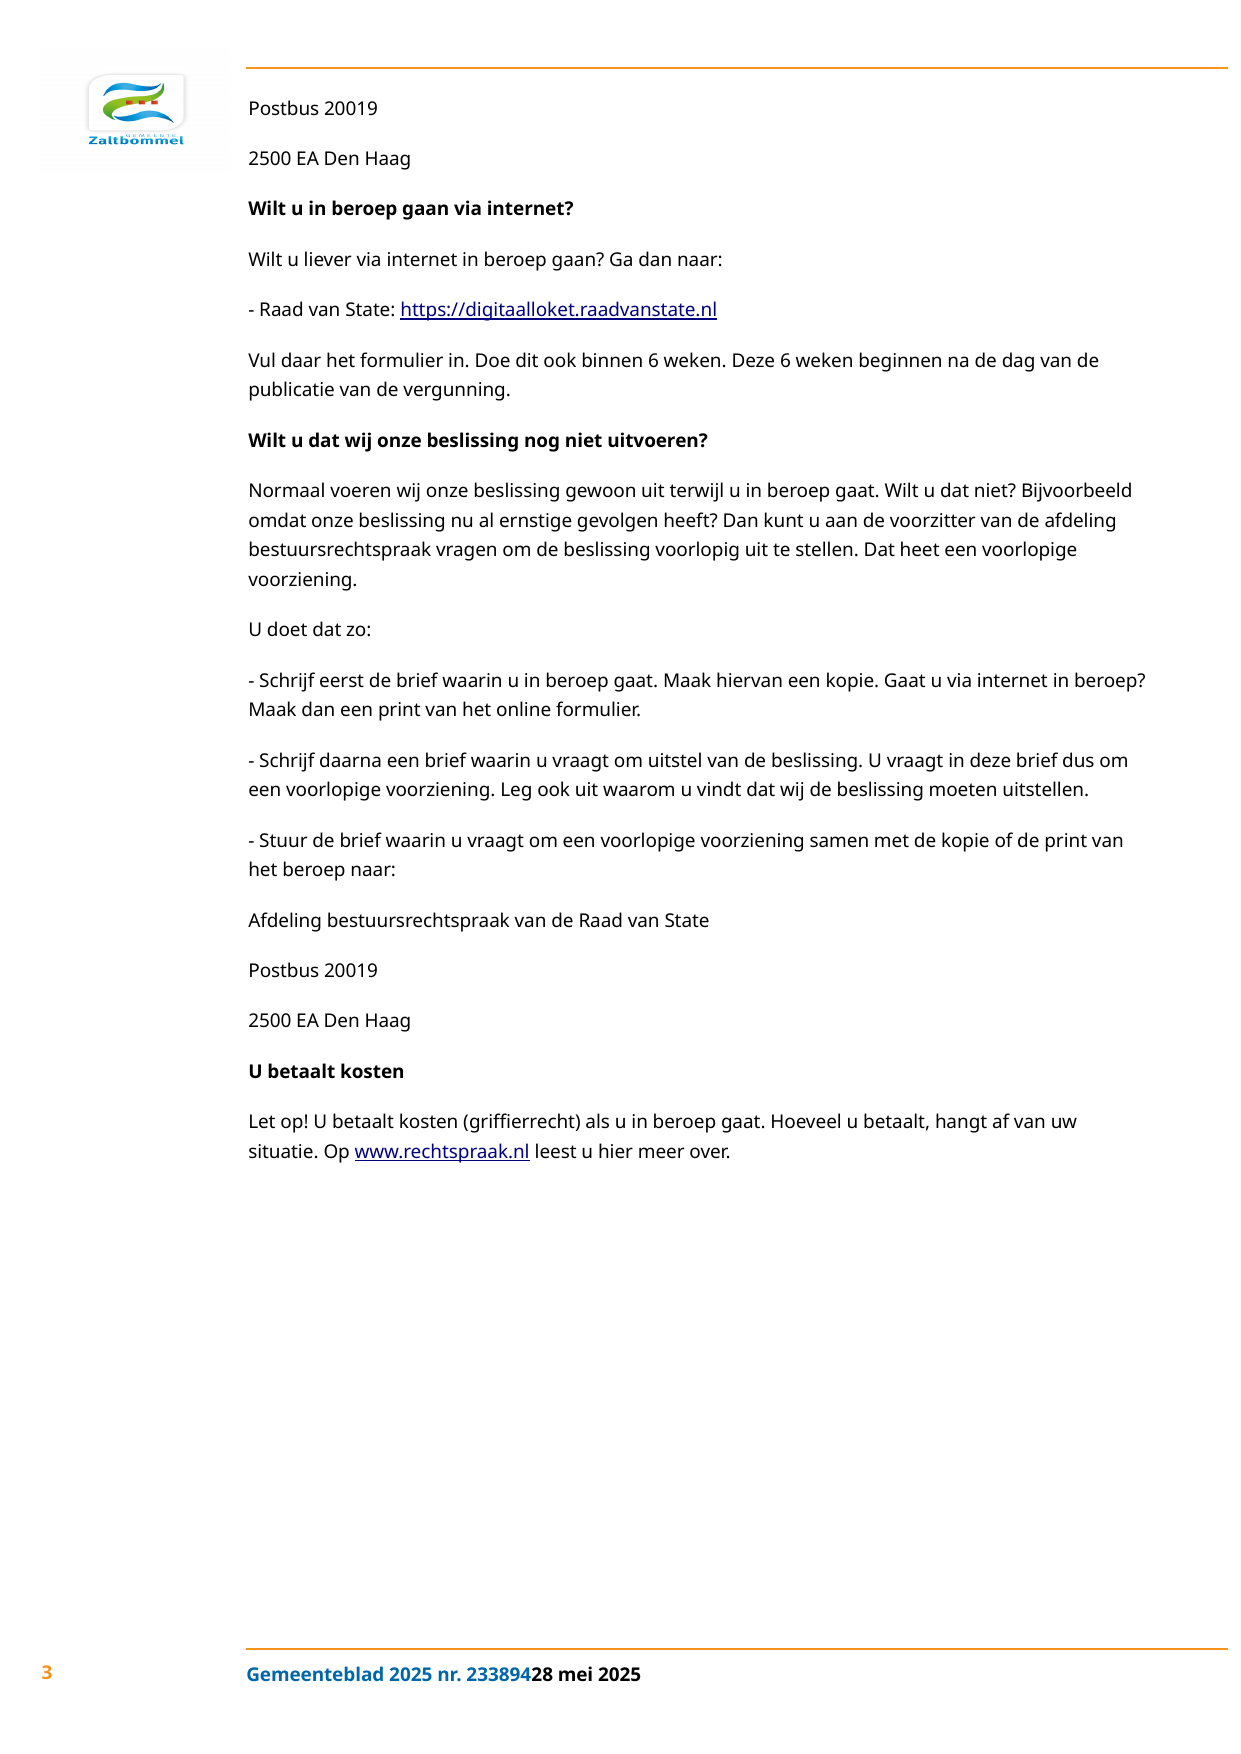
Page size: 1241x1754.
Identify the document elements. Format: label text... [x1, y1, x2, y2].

text - Raad van State: https://digitaalloket.raadvanstate.nl [248, 296, 1152, 322]
text Vul daar het formulier in. Doe dit ook binnen 6 weken. Deze 6 weken beginnen na de dag van de publicatie van de vergunning. [248, 347, 1152, 402]
text Wilt u dat wij onze beslissing nog niet uitvoeren? [248, 427, 1152, 453]
text U betaalt kosten [248, 1058, 1152, 1084]
text - Schrijf eerst de brief waarin u in beroep gaat. Maak hiervan een kopie. Gaat u via internet in beroep? Maak dan een print van het online formulier. [248, 667, 1152, 722]
text - Schrijf daarna een brief waarin u vraagt om uitstel van de beslissing. U vraagt in deze brief dus om een voorlopige voorziening. Leg ook uit waarom u vindt dat wij de beslissing moeten uitstellen. [248, 747, 1152, 802]
text 2500 EA Den Haag [248, 1008, 1152, 1033]
text Afdeling bestuursrechtspraak van de Raad van State [248, 907, 1152, 933]
text Postbus 20019 [248, 95, 1152, 121]
text Normaal voeren wij onze beslissing gewoon uit terwijl u in beroep gaat. Wilt u dat niet? Bijvoorbeeld omdat onze beslissing nu al ernstige gevolgen heeft? Dan kunt u aan de voorzitter van de afdeling bestuursrechtspraak vragen om de beslissing voorlopig uit te stellen. Dat heet een voorlopige voorziening. [248, 477, 1152, 592]
picture [41, 47, 231, 172]
text Postbus 20019 [248, 957, 1152, 983]
text Wilt u liever via internet in beroep gaan? Ga dan naar: [248, 246, 1152, 272]
text Wilt u in beroep gaan via internet? [248, 196, 1152, 221]
text - Stuur de brief waarin u vraagt om een voorlopige voorziening samen met de kopie of de print van het beroep naar: [248, 827, 1152, 882]
text 2500 EA Den Haag [248, 145, 1152, 171]
text Let op! U betaalt kosten (griffierrecht) als u in beroep gaat. Hoeveel u betaalt, hangt af van uw situatie. Op www.rechtspraak.nl leest u hier meer over. [248, 1108, 1152, 1164]
text U doet dat zo: [248, 616, 1152, 642]
